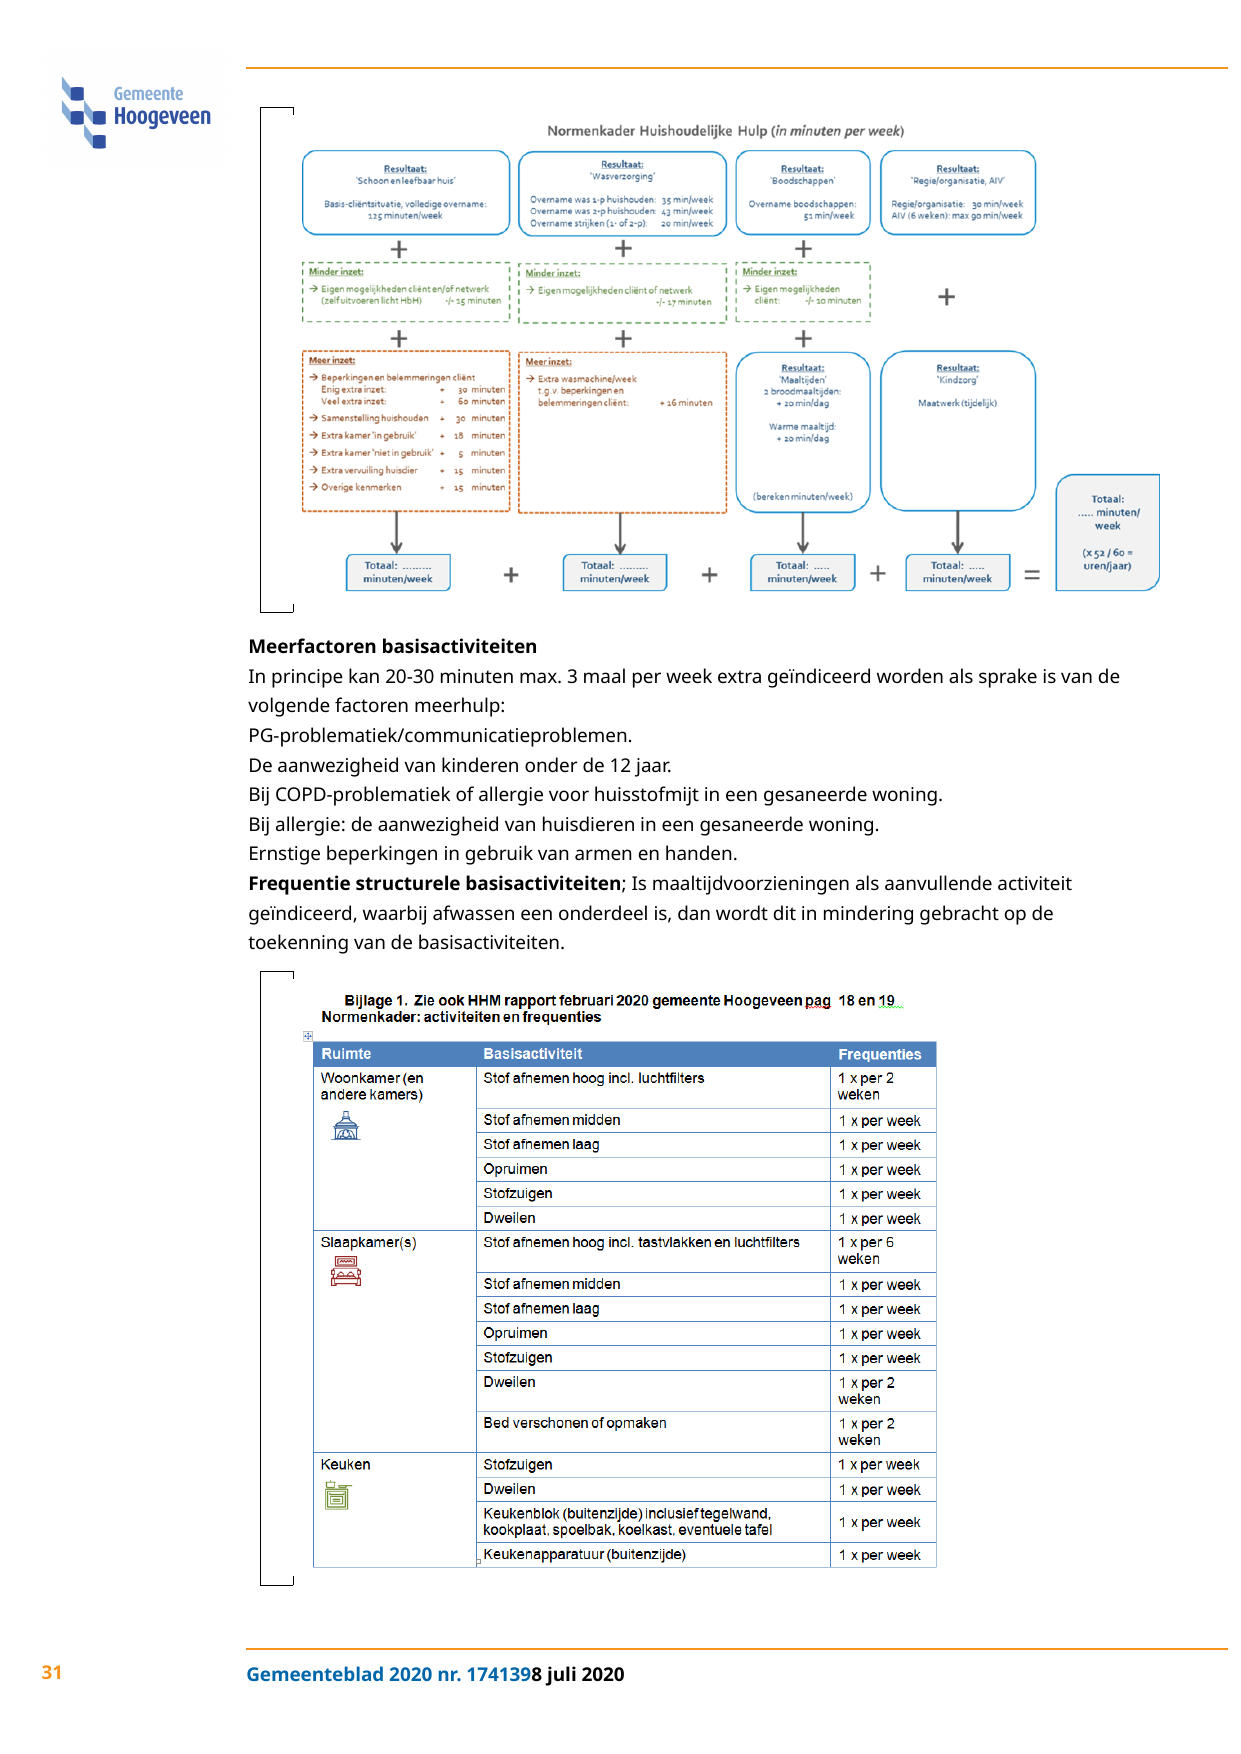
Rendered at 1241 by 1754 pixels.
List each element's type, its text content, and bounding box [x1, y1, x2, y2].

text Meerfactoren basisactiviteiten [248, 633, 1152, 659]
text In principe kan 20-30 minuten max. 3 maal per week extra geïndiceerd worden als sprake is van de volgende factoren meerhulp: [248, 663, 1152, 718]
text De aanwezigheid van kinderen onder de 12 jaar. [248, 752, 1152, 778]
text Frequentie structurele basisactiviteiten; Is maaltijdvoorzieningen als aanvullende activiteit geïndiceerd, waarbij afwassen een onderdeel is, dan wordt dit in mindering gebracht op de toekenning van de basisactiviteiten. [248, 870, 1152, 955]
picture [41, 47, 231, 172]
text Ernstige beperkingen in gebruik van armen en handen. [248, 841, 1152, 866]
picture [268, 979, 1173, 1576]
picture [268, 115, 1173, 604]
text PG-problematiek/communicatieproblemen. [248, 722, 1152, 748]
text Bij COPD-problematiek of allergie voor huisstofmijt in een gesaneerde woning. [248, 781, 1152, 807]
text Bij allergie: de aanwezigheid van huisdieren in een gesaneerde woning. [248, 811, 1152, 837]
